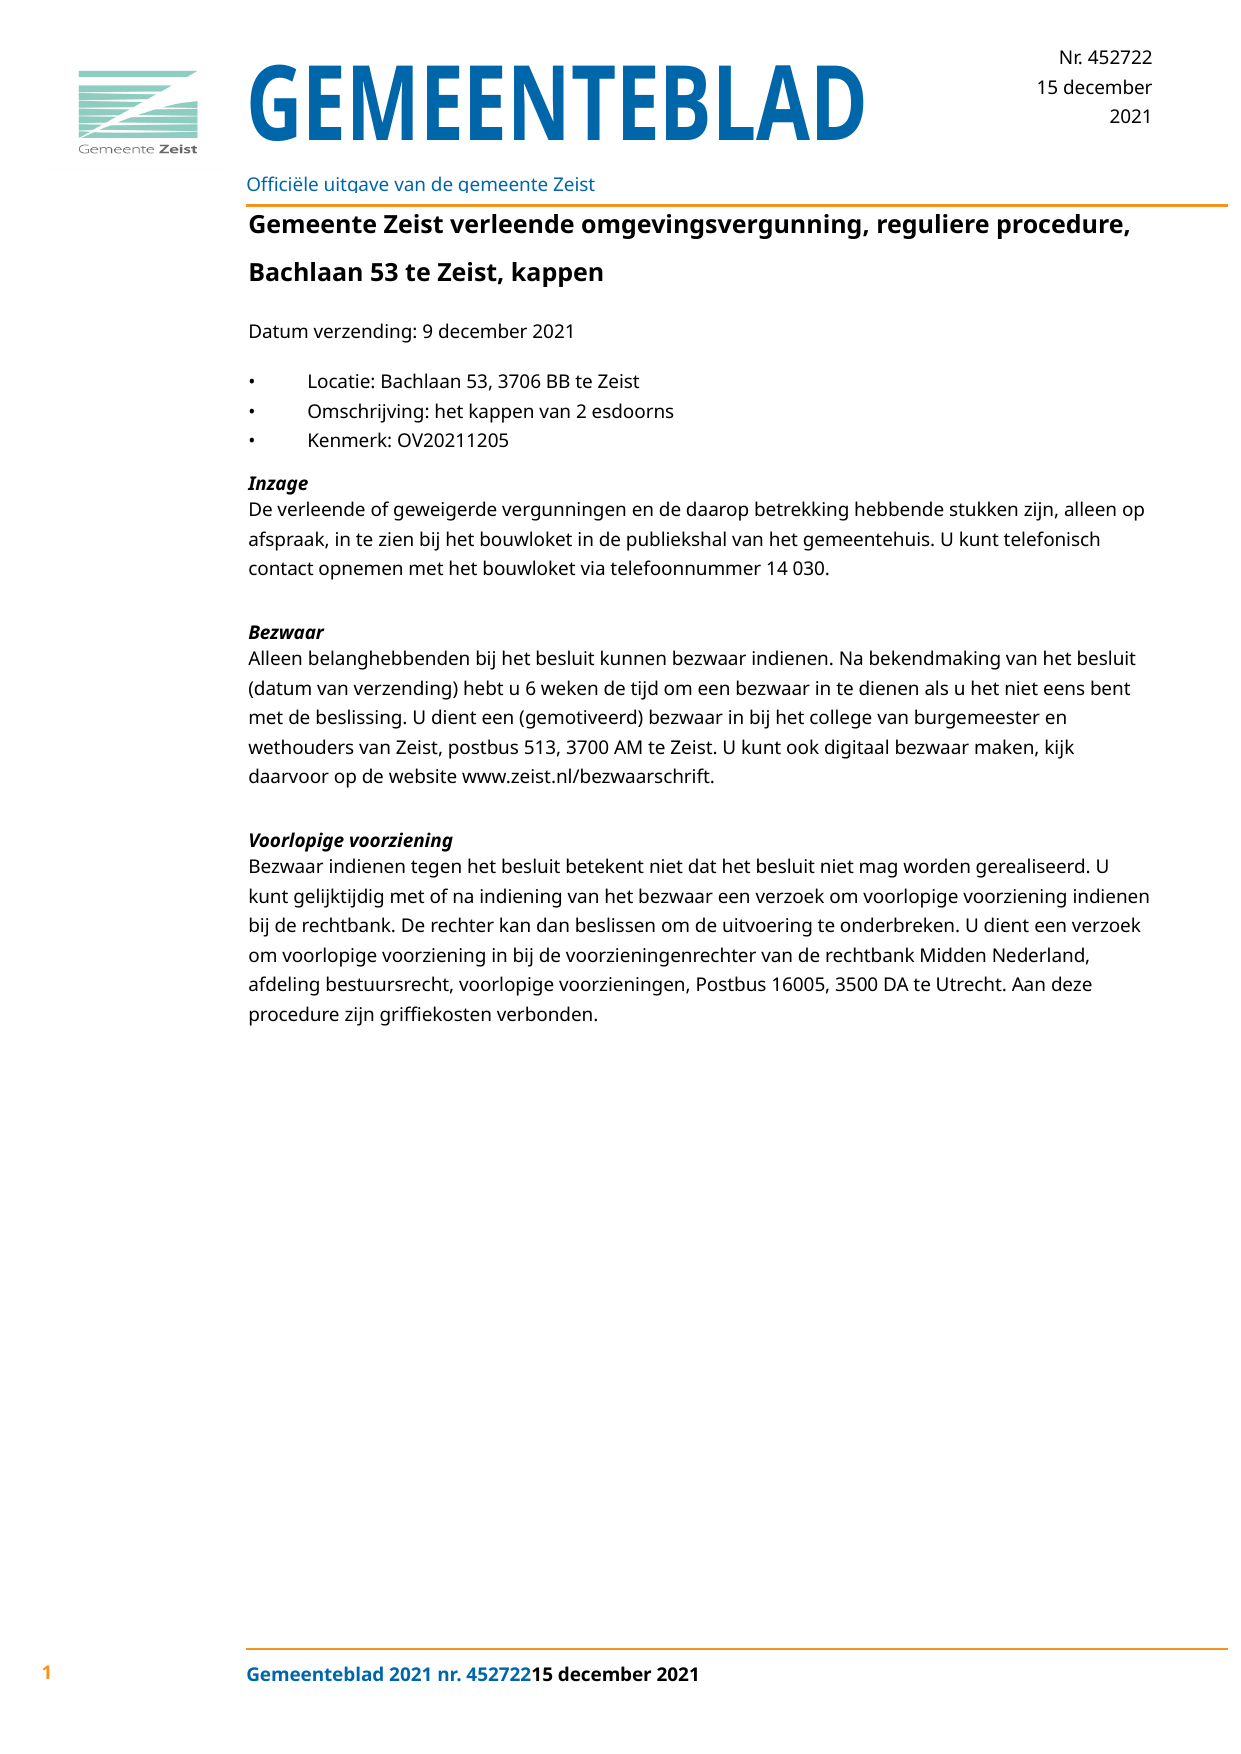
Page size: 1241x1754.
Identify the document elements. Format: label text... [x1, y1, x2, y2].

list Omschrijving: het kappen van 2 esdoorns [248, 398, 1152, 424]
text Voorlopige voorziening [248, 827, 1152, 853]
picture [41, 47, 231, 172]
text Bezwaar indienen tegen het besluit betekent niet dat het besluit niet mag worden gerealiseerd. U kunt gelijktijdig met of na indiening van het bezwaar een verzoek om voorlopige voorziening indienen bij de rechtbank. De rechter kan dan beslissen om de uitvoering te onderbreken. U dient een verzoek om voorlopige voorziening in bij de voorzieningenrechter van de rechtbank Midden Nederland, afdeling bestuursrecht, voorlopige voorzieningen, Postbus 16005, 3500 DA te Utrecht. Aan deze procedure zijn griffiekosten verbonden. [248, 853, 1152, 1027]
text Gemeente Zeist verleende omgevingsvergunning, reguliere procedure, Bachlaan 53 te Zeist, kappen [248, 207, 1152, 288]
text Alleen belanghebbenden bij het besluit kunnen bezwaar indienen. Na bekendmaking van het besluit (datum van verzending) hebt u 6 weken de tijd om een bezwaar in te dienen als u het niet eens bent met de beslissing. U dient een (gemotiveerd) bezwaar in bij het college van burgemeester en wethouders van Zeist, postbus 513, 3700 AM te Zeist. U kunt ook digitaal bezwaar maken, kijk daarvoor op de website www.zeist.nl/bezwaarschrift. [248, 645, 1152, 789]
list Locatie: Bachlaan 53, 3706 BB te Zeist [248, 368, 1152, 394]
text Inzage [248, 471, 1152, 496]
text De verleende of geweigerde vergunningen en de daarop betrekking hebbende stukken zijn, alleen op afspraak, in te zien bij het bouwloket in de publiekshal van het gemeentehuis. U kunt telefonisch contact opnemen met het bouwloket via telefoonnummer 14 030. [248, 496, 1152, 581]
text Bezwaar [248, 619, 1152, 645]
text Datum verzending: 9 december 2021 [248, 318, 1152, 344]
list Kenmerk: OV20211205 [248, 427, 1152, 453]
